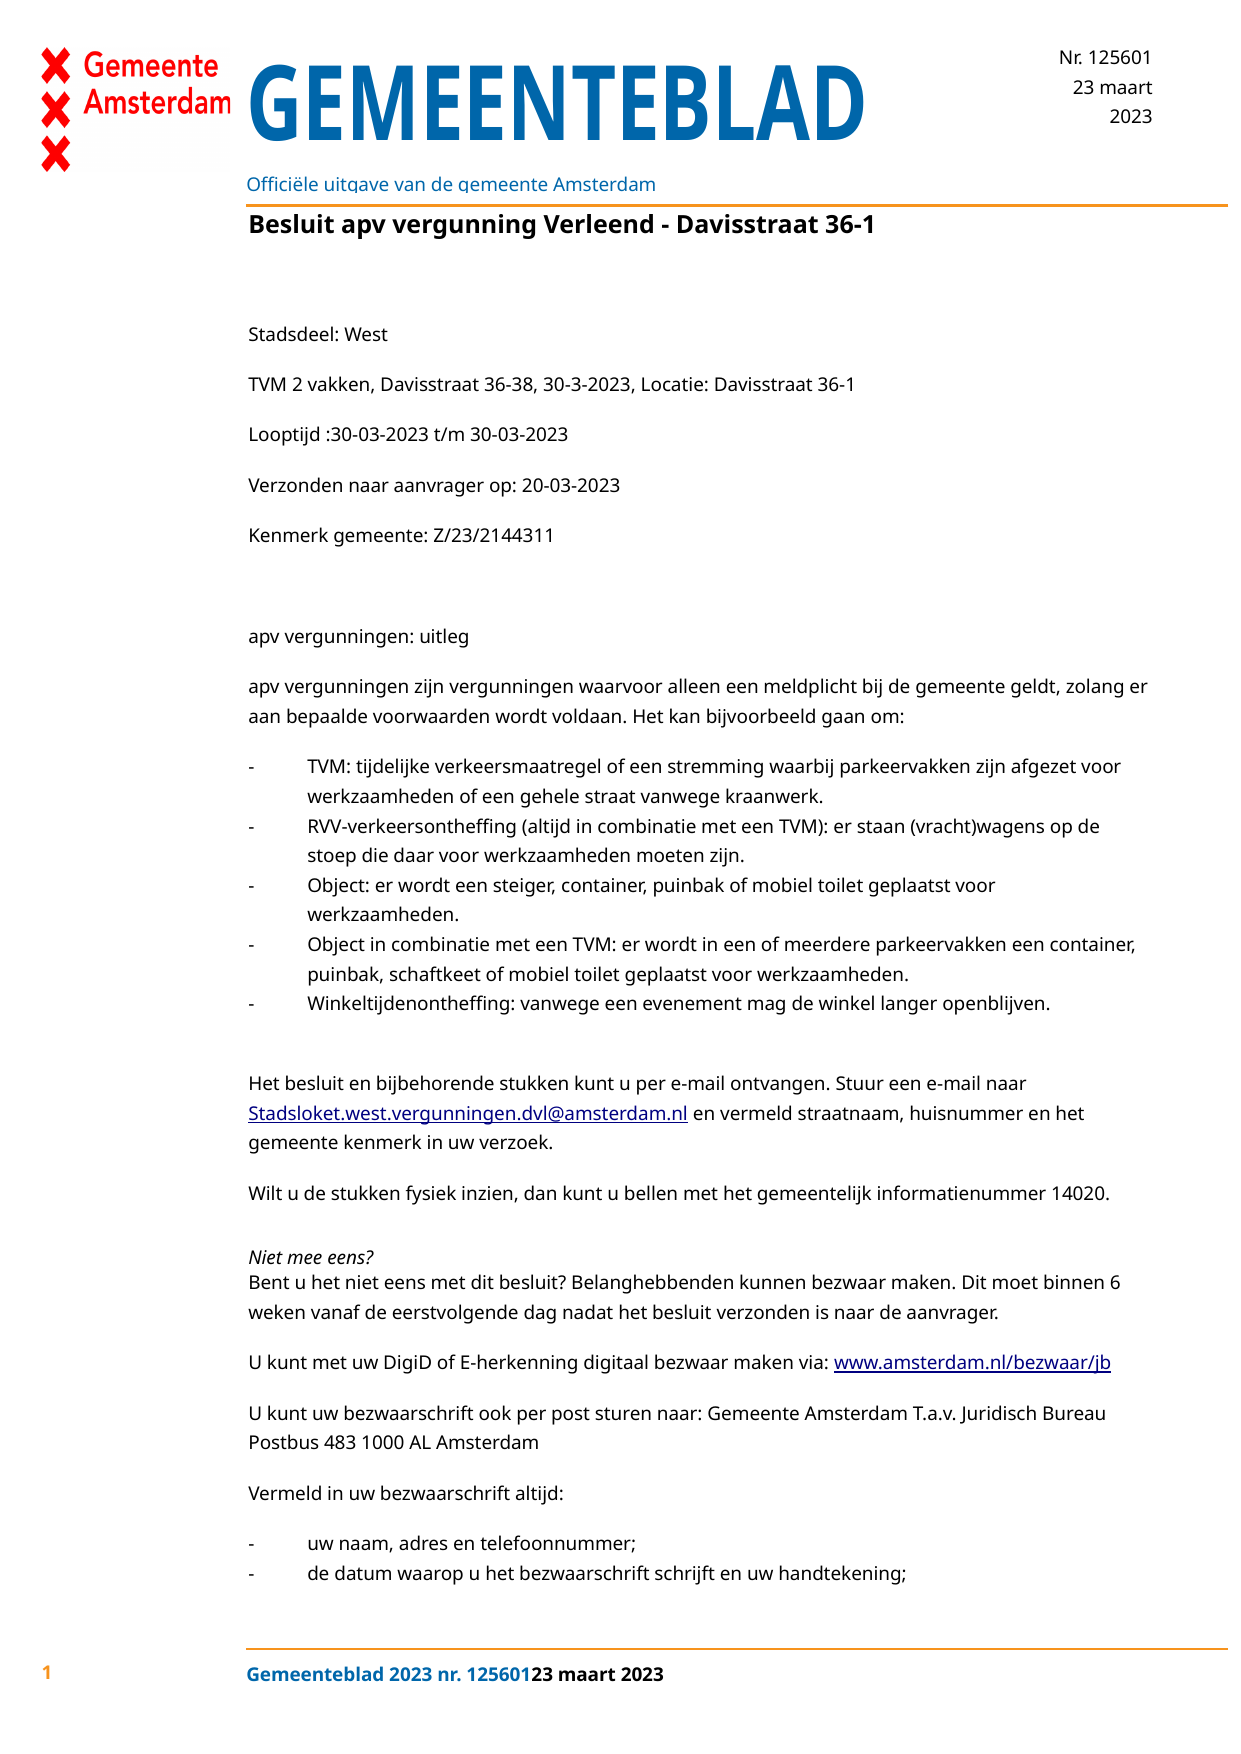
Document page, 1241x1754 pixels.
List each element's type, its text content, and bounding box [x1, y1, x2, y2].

text U kunt met uw DigiD of E-herkenning digitaal bezwaar maken via: www.amsterdam.nl/bezwaar/jb [248, 1349, 1152, 1375]
picture [41, 47, 231, 172]
text Bent u het niet eens met dit besluit? Belanghebbenden kunnen bezwaar maken. Dit moet binnen 6 weken vanaf de eerstvolgende dag nadat het besluit verzonden is naar de aanvrager. [248, 1269, 1152, 1325]
text apv vergunningen zijn vergunningen waarvoor alleen een meldplicht bij de gemeente geldt, zolang er aan bepaalde voorwaarden wordt voldaan. Het kan bijvoorbeeld gaan om: [248, 674, 1152, 729]
text Wilt u de stukken fysiek inzien, dan kunt u bellen met het gemeentelijk informatienummer 14020. [248, 1180, 1152, 1206]
list Object in combinatie met een TVM: er wordt in een of meerdere parkeervakken een container, puinbak, schaftkeet of mobiel toilet geplaatst voor werkzaamheden. [248, 931, 1152, 986]
text Niet mee eens? [248, 1244, 1152, 1269]
text U kunt uw bezwaarschrift ook per post sturen naar: Gemeente Amsterdam T.a.v. Juridisch Bureau Postbus 483 1000 AL Amsterdam [248, 1400, 1152, 1455]
text Looptijd :30-03-2023 t/m 30-03-2023 [248, 422, 1152, 447]
list Object: er wordt een steiger, container, puinbak of mobiel toilet geplaatst voor werkzaamheden. [248, 872, 1152, 927]
list de datum waarop u het bezwaarschrift schrijft en uw handtekening; [248, 1560, 1152, 1586]
text TVM 2 vakken, Davisstraat 36-38, 30-3-2023, Locatie: Davisstraat 36-1 [248, 371, 1152, 397]
list Winkeltijdenontheffing: vanwege een evenement mag de winkel langer openblijven. [248, 990, 1152, 1016]
list TVM: tijdelijke verkeersmaatregel of een stremming waarbij parkeervakken zijn afgezet voor werkzaamheden of een gehele straat vanwege kraanwerk. [248, 754, 1152, 809]
text Het besluit en bijbehorende stukken kunt u per e-mail ontvangen. Stuur een e-mail naar Stadsloket.west.vergunningen.dvl@amsterdam.nl en vermeld straatnaam, huisnummer en het gemeente kenmerk in uw verzoek. [248, 1070, 1152, 1155]
list uw naam, adres en telefoonnummer; [248, 1530, 1152, 1556]
text apv vergunningen: uitleg [248, 623, 1152, 649]
text Vermeld in uw bezwaarschrift altijd: [248, 1480, 1152, 1506]
text Verzonden naar aanvrager op: 20-03-2023 [248, 472, 1152, 498]
text Stadsdeel: West [248, 321, 1152, 346]
list RVV-verkeersontheffing (altijd in combinatie met een TVM): er staan (vracht)wagens op de stoep die daar voor werkzaamheden moeten zijn. [248, 813, 1152, 868]
text Kenmerk gemeente: Z/23/2144311 [248, 522, 1152, 548]
text Besluit apv vergunning Verleend - Davisstraat 36-1 [248, 207, 1152, 241]
